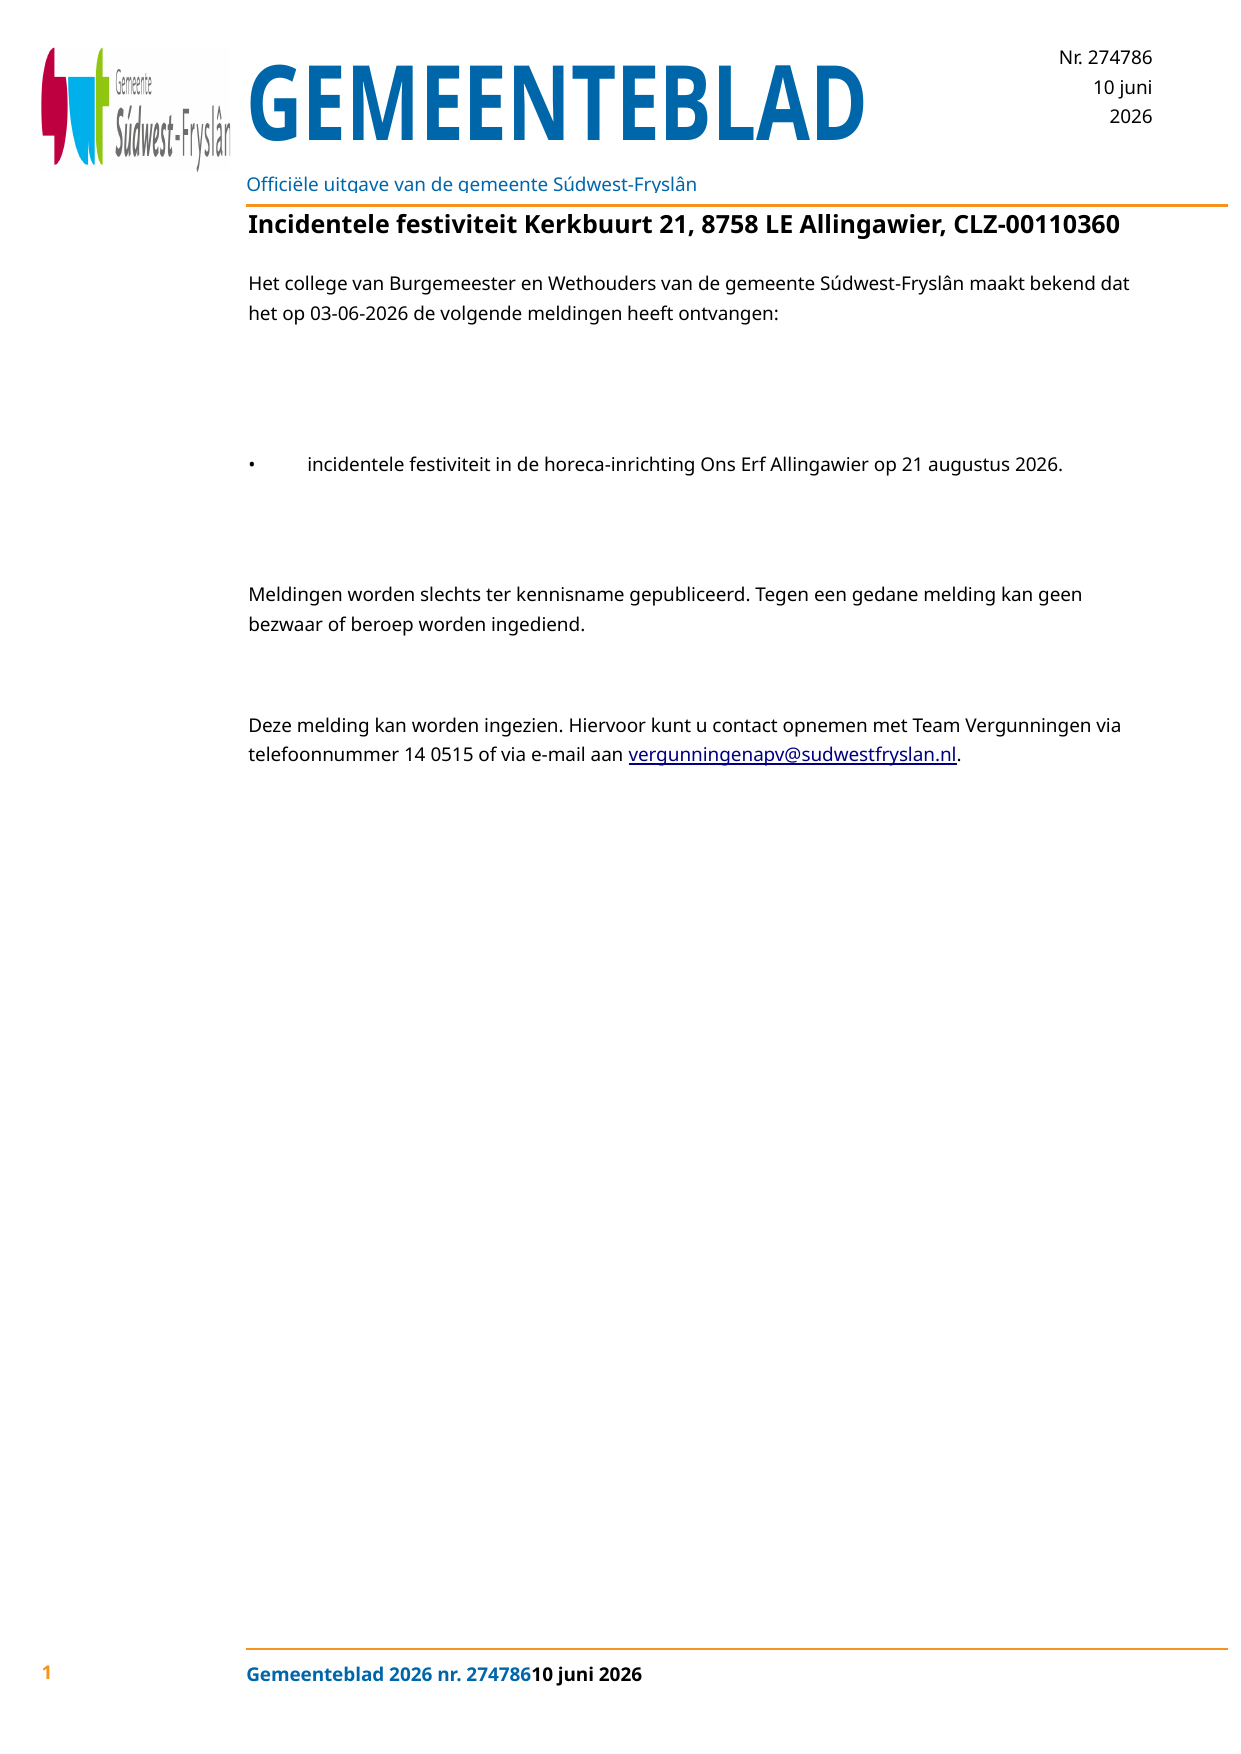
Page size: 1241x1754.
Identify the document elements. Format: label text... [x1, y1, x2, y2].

text Het college van Burgemeester en Wethouders van de gemeente Súdwest-Fryslân maakt bekend dat het op 03-06-2026 de volgende meldingen heeft ontvangen: [248, 270, 1152, 326]
text Deze melding kan worden ingezien. Hiervoor kunt u contact opnemen met Team Vergunningen via telefoonnummer 14 0515 of via e-mail aan vergunningenapv@sudwestfryslan.nl. [248, 712, 1152, 767]
list incidentele festiviteit in de horeca-inrichting Ons Erf Allingawier op 21 augustus 2026. [248, 451, 1152, 477]
text Meldingen worden slechts ter kennisname gepubliceerd. Tegen een gedane melding kan geen bezwaar of beroep worden ingediend. [248, 582, 1152, 637]
text Incidentele festiviteit Kerkbuurt 21, 8758 LE Allingawier, CLZ-00110360 [248, 207, 1152, 241]
picture [41, 47, 231, 172]
